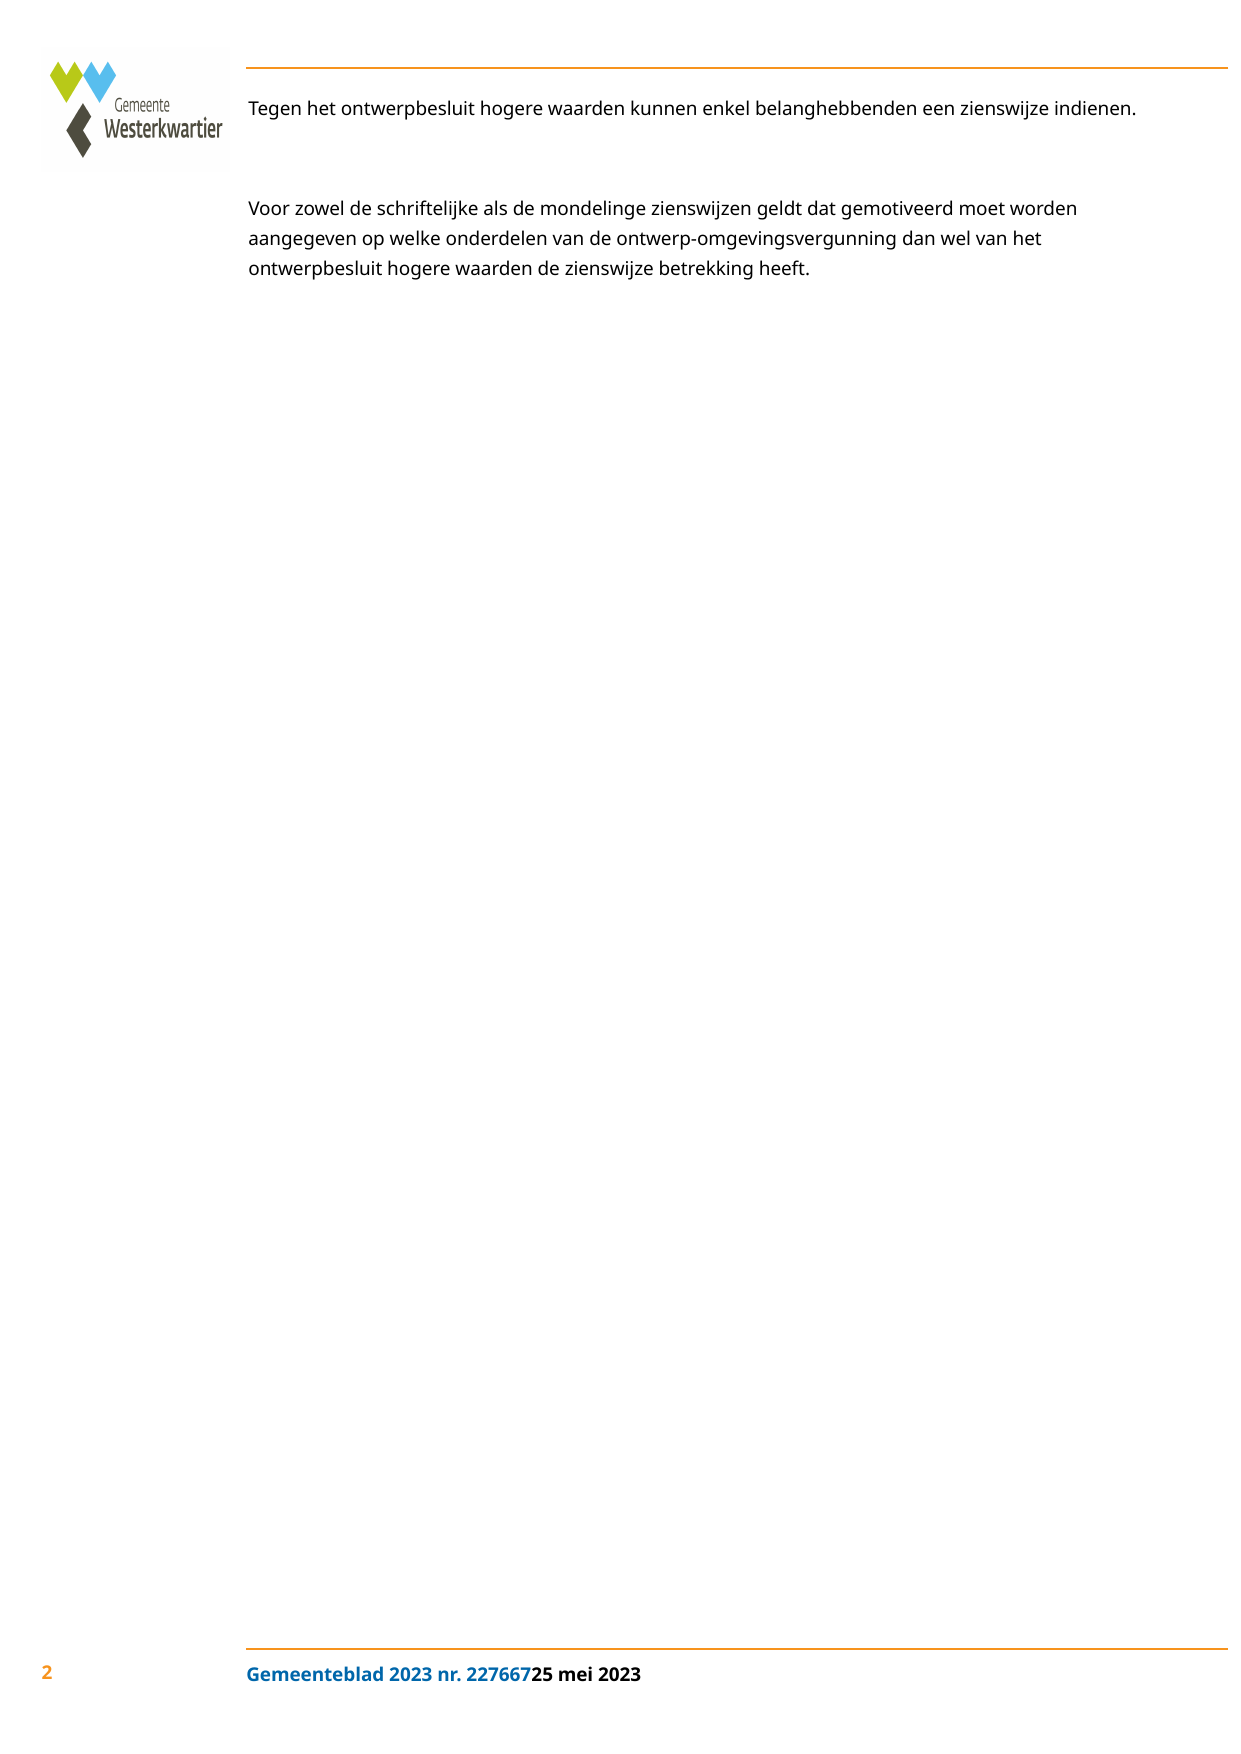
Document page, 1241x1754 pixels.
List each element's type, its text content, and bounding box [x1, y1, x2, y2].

text Tegen het ontwerpbesluit hogere waarden kunnen enkel belanghebbenden een zienswijze indienen. [248, 95, 1152, 121]
picture [41, 47, 231, 172]
text Voor zowel de schriftelijke als de mondelinge zienswijzen geldt dat gemotiveerd moet worden aangegeven op welke onderdelen van de ontwerp-omgevingsvergunning dan wel van het ontwerpbesluit hogere waarden de zienswijze betrekking heeft. [248, 196, 1152, 281]
